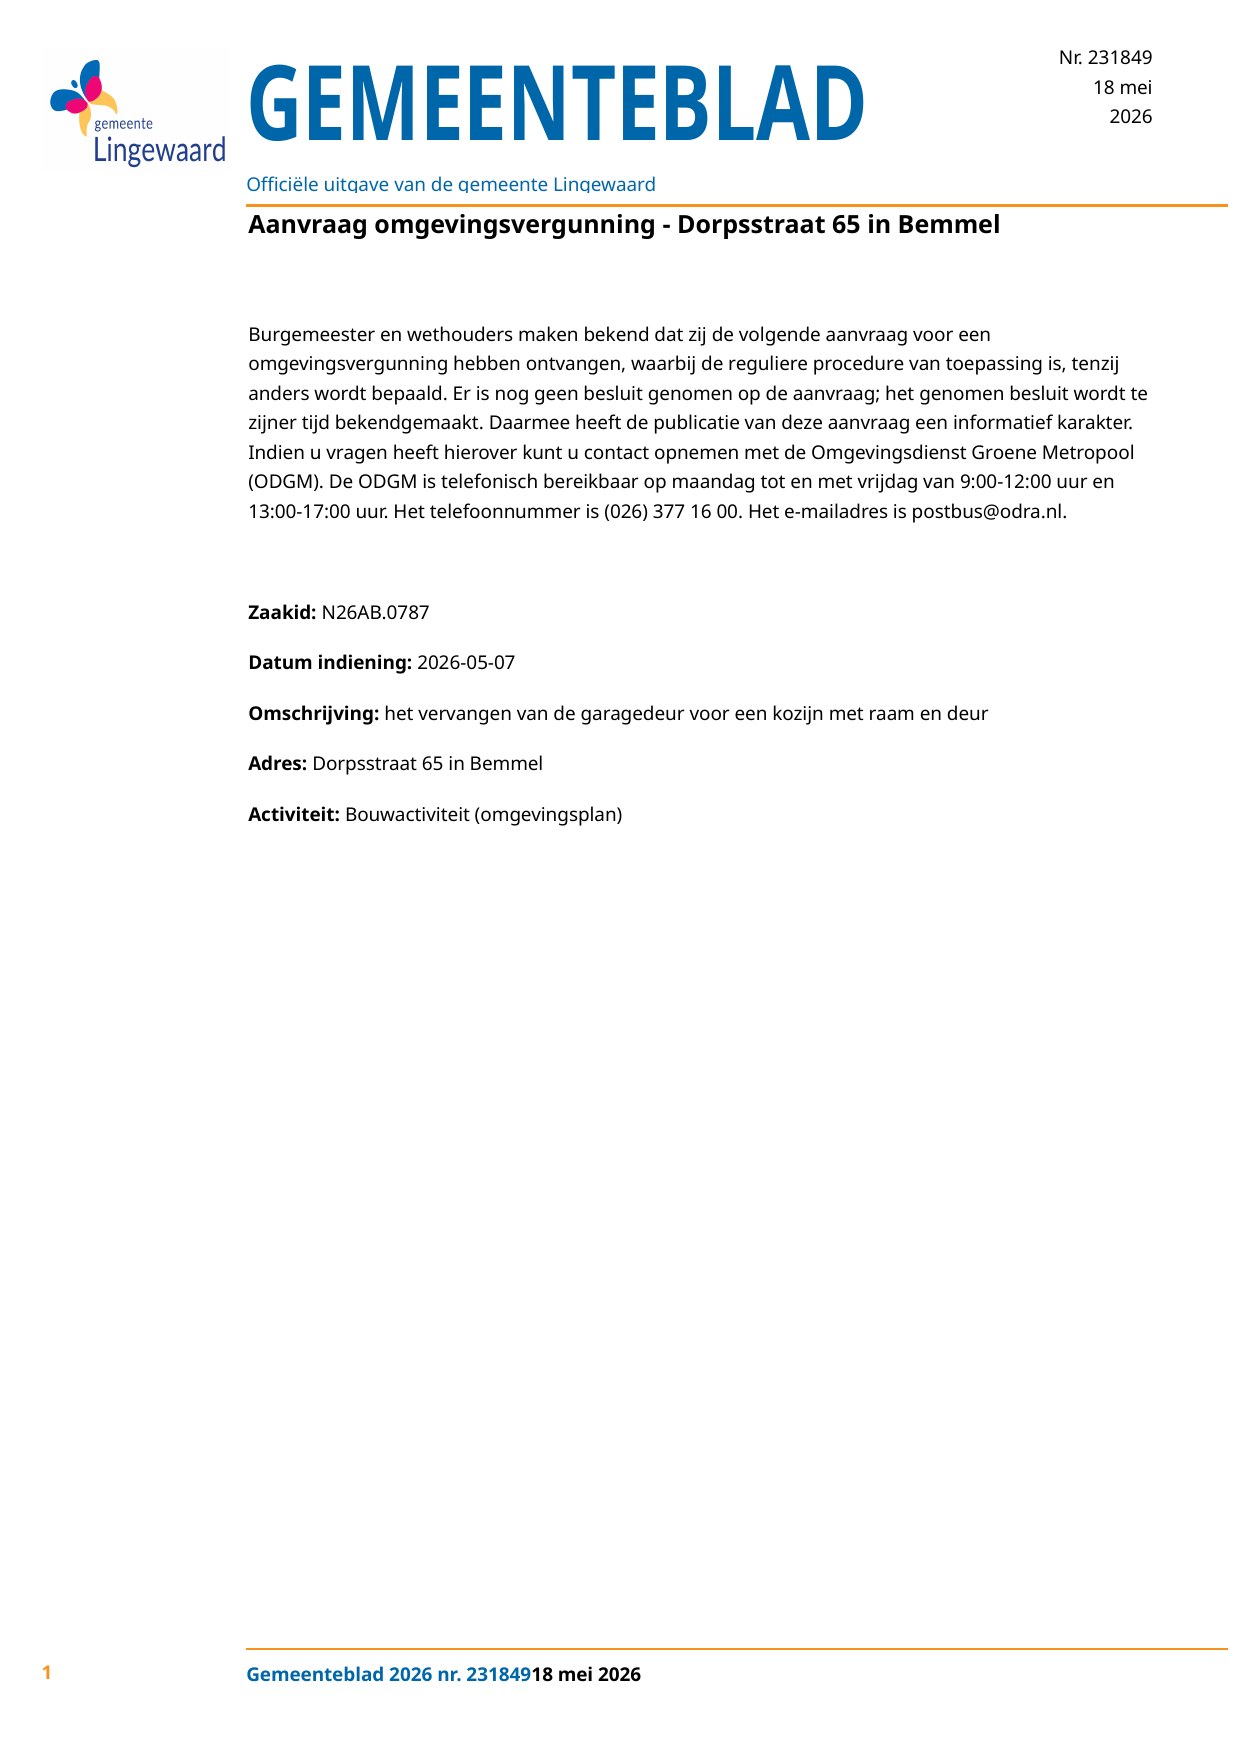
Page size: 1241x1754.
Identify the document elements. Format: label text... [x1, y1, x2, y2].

text Zaakid: N26AB.0787 [248, 599, 1152, 625]
text Burgemeester en wethouders maken bekend dat zij de volgende aanvraag voor een omgevingsvergunning hebben ontvangen, waarbij de reguliere procedure van toepassing is, tenzij anders wordt bepaald. Er is nog geen besluit genomen op de aanvraag; het genomen besluit wordt te zijner tijd bekendgemaakt. Daarmee heeft de publicatie van deze aanvraag een informatief karakter. Indien u vragen heeft hierover kunt u contact opnemen met de Omgevingsdienst Groene Metropool (ODGM). De ODGM is telefonisch bereikbaar op maandag tot en met vrijdag van 9:00-12:00 uur en 13:00-17:00 uur. Het telefoonnummer is (026) 377 16 00. Het e-mailadres is postbus@odra.nl. [248, 321, 1152, 524]
text Adres: Dorpsstraat 65 in Bemmel [248, 750, 1152, 776]
text Aanvraag omgevingsvergunning - Dorpsstraat 65 in Bemmel [248, 207, 1152, 241]
picture [41, 47, 231, 172]
text Omschrijving: het vervangen van de garagedeur voor een kozijn met raam en deur [248, 700, 1152, 726]
text Activiteit: Bouwactiviteit (omgevingsplan) [248, 801, 1152, 826]
text Datum indiening: 2026-05-07 [248, 649, 1152, 675]
